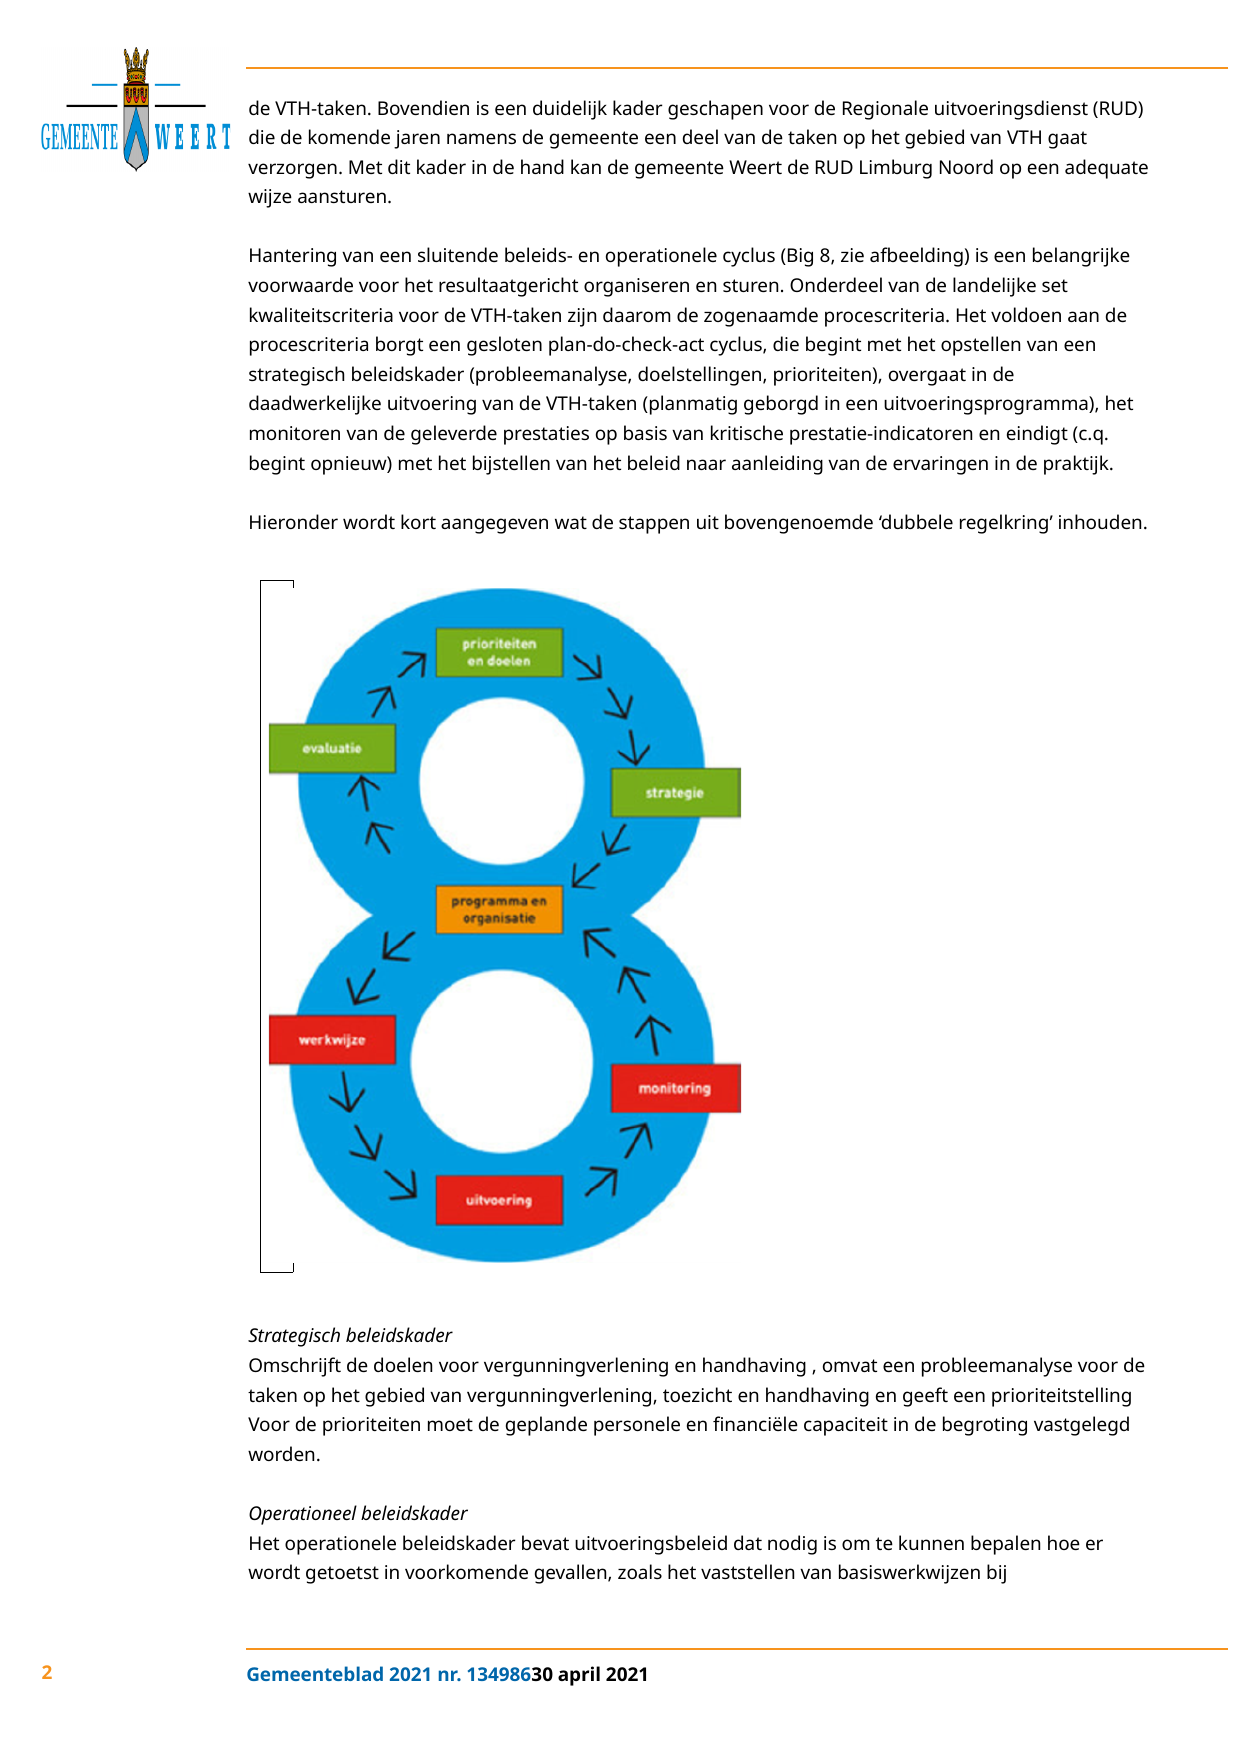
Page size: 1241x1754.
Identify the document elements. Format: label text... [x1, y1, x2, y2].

text Omschrijft de doelen voor vergunningverlening en handhaving , omvat een probleemanalyse voor de taken op het gebied van vergunningverlening, toezicht en handhaving en geeft een prioriteitstelling Voor de prioriteiten moet de geplande personele en financiële capaciteit in de begroting vastgelegd worden. [248, 1352, 1152, 1467]
text Hantering van een sluitende beleids- en operationele cyclus (Big 8, zie afbeelding) is een belangrijke voorwaarde voor het resultaatgericht organiseren en sturen. Onderdeel van de landelijke set kwaliteitscriteria voor de VTH-taken zijn daarom de zogenaamde procescriteria. Het voldoen aan de procescriteria borgt een gesloten plan-do-check-act cyclus, die begint met het opstellen van een strategisch beleidskader (probleemanalyse, doelstellingen, prioriteiten), overgaat in de daadwerkelijke uitvoering van de VTH-taken (planmatig geborgd in een uitvoeringsprogramma), het monitoren van de geleverde prestaties op basis van kritische prestatie-indicatoren en eindigt (c.q. begint opnieuw) met het bijstellen van het beleid naar aanleiding van de ervaringen in de praktijk. [248, 243, 1152, 476]
picture [41, 47, 231, 172]
text Strategisch beleidskader [248, 1323, 1152, 1348]
text Het operationele beleidskader bevat uitvoeringsbeleid dat nodig is om te kunnen bepalen hoe er wordt getoetst in voorkomende gevallen, zoals het vaststellen van basiswerkwijzen bij [248, 1530, 1152, 1585]
text Operationeel beleidskader [248, 1500, 1152, 1526]
text Hieronder wordt kort aangegeven wat de stappen uit bovengenoemde ‘dubbele regelkring’ inhouden. [248, 509, 1152, 535]
text de VTH-taken. Bovendien is een duidelijk kader geschapen voor de Regionale uitvoeringsdienst (RUD) die de komende jaren namens de gemeente een deel van de taken op het gebied van VTH gaat verzorgen. Met dit kader in de hand kan de gemeente Weert de RUD Limburg Noord op een adequate wijze aansturen. [248, 95, 1152, 209]
picture [268, 588, 742, 1263]
